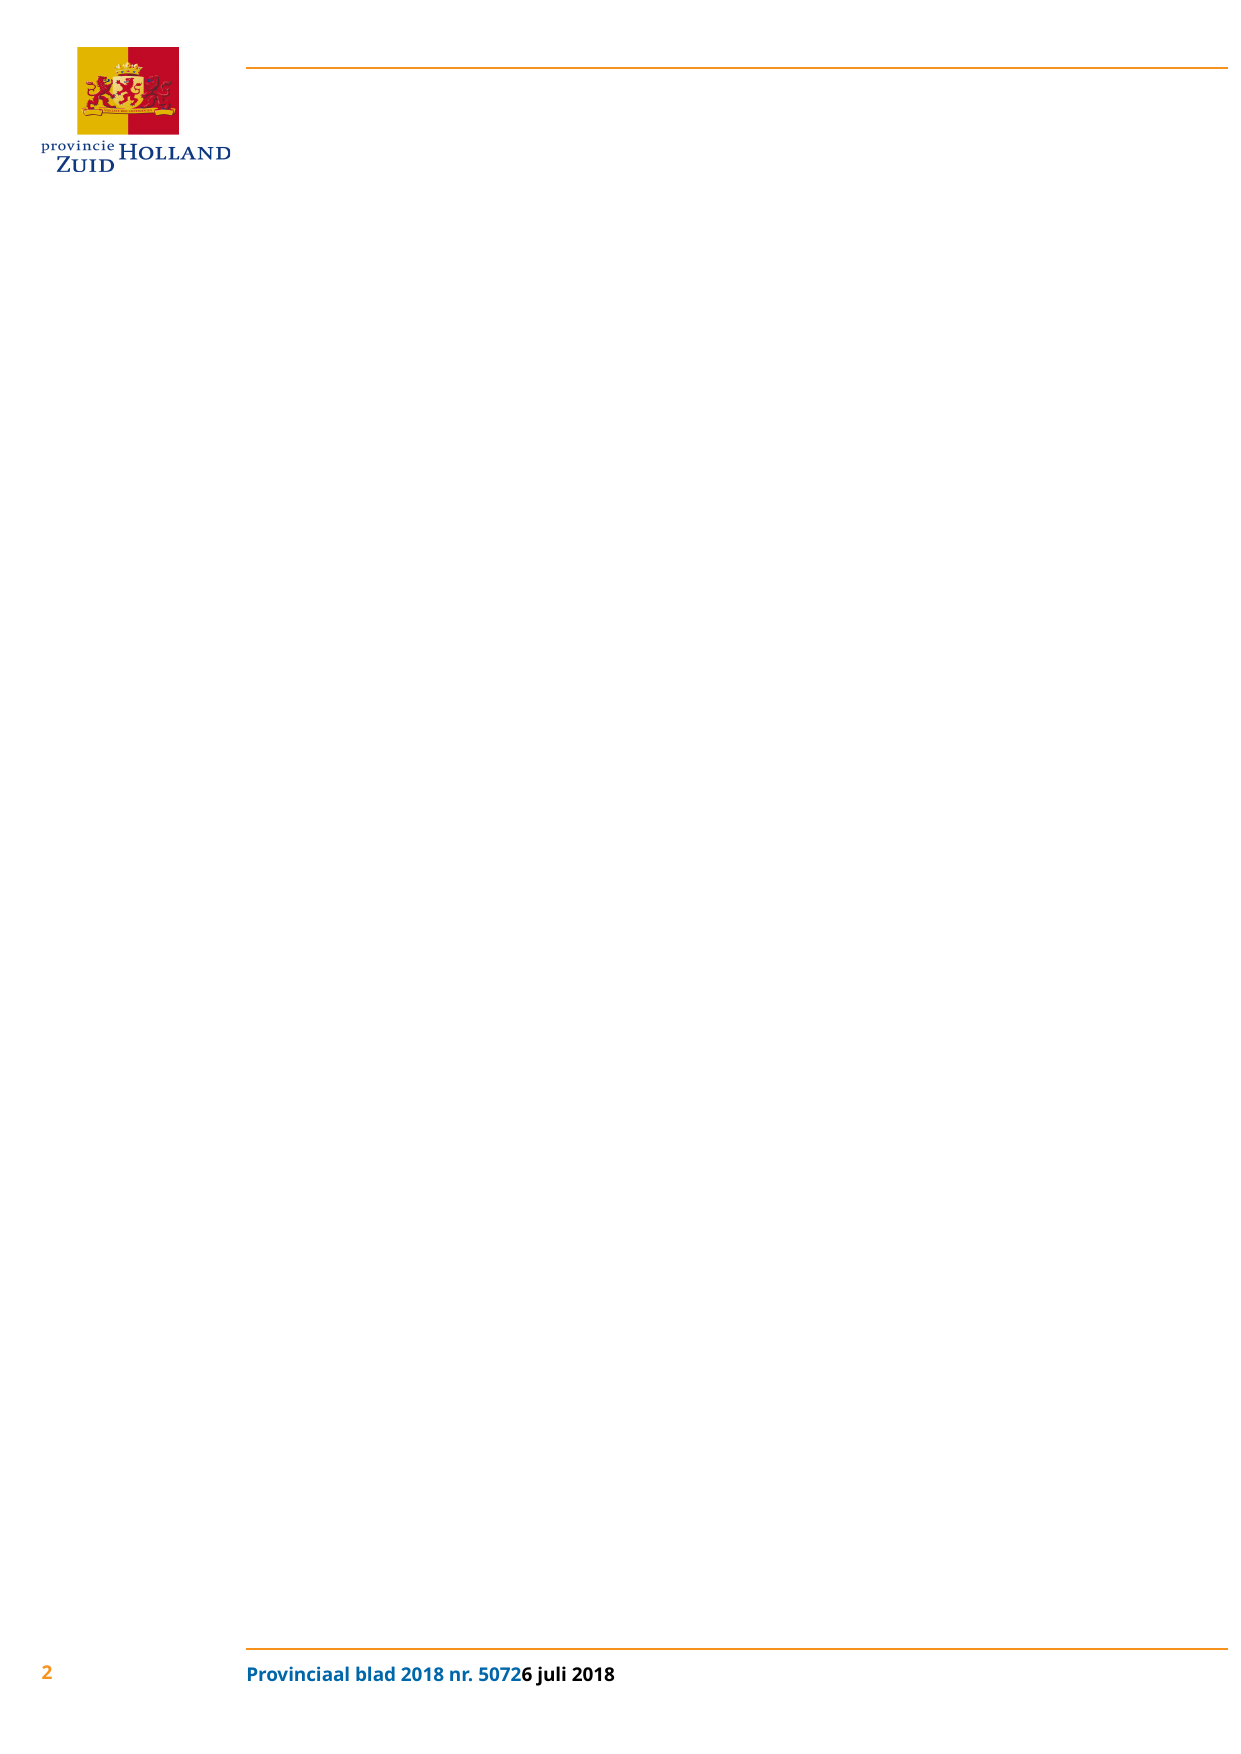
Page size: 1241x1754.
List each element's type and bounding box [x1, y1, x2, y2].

picture [41, 47, 231, 172]
